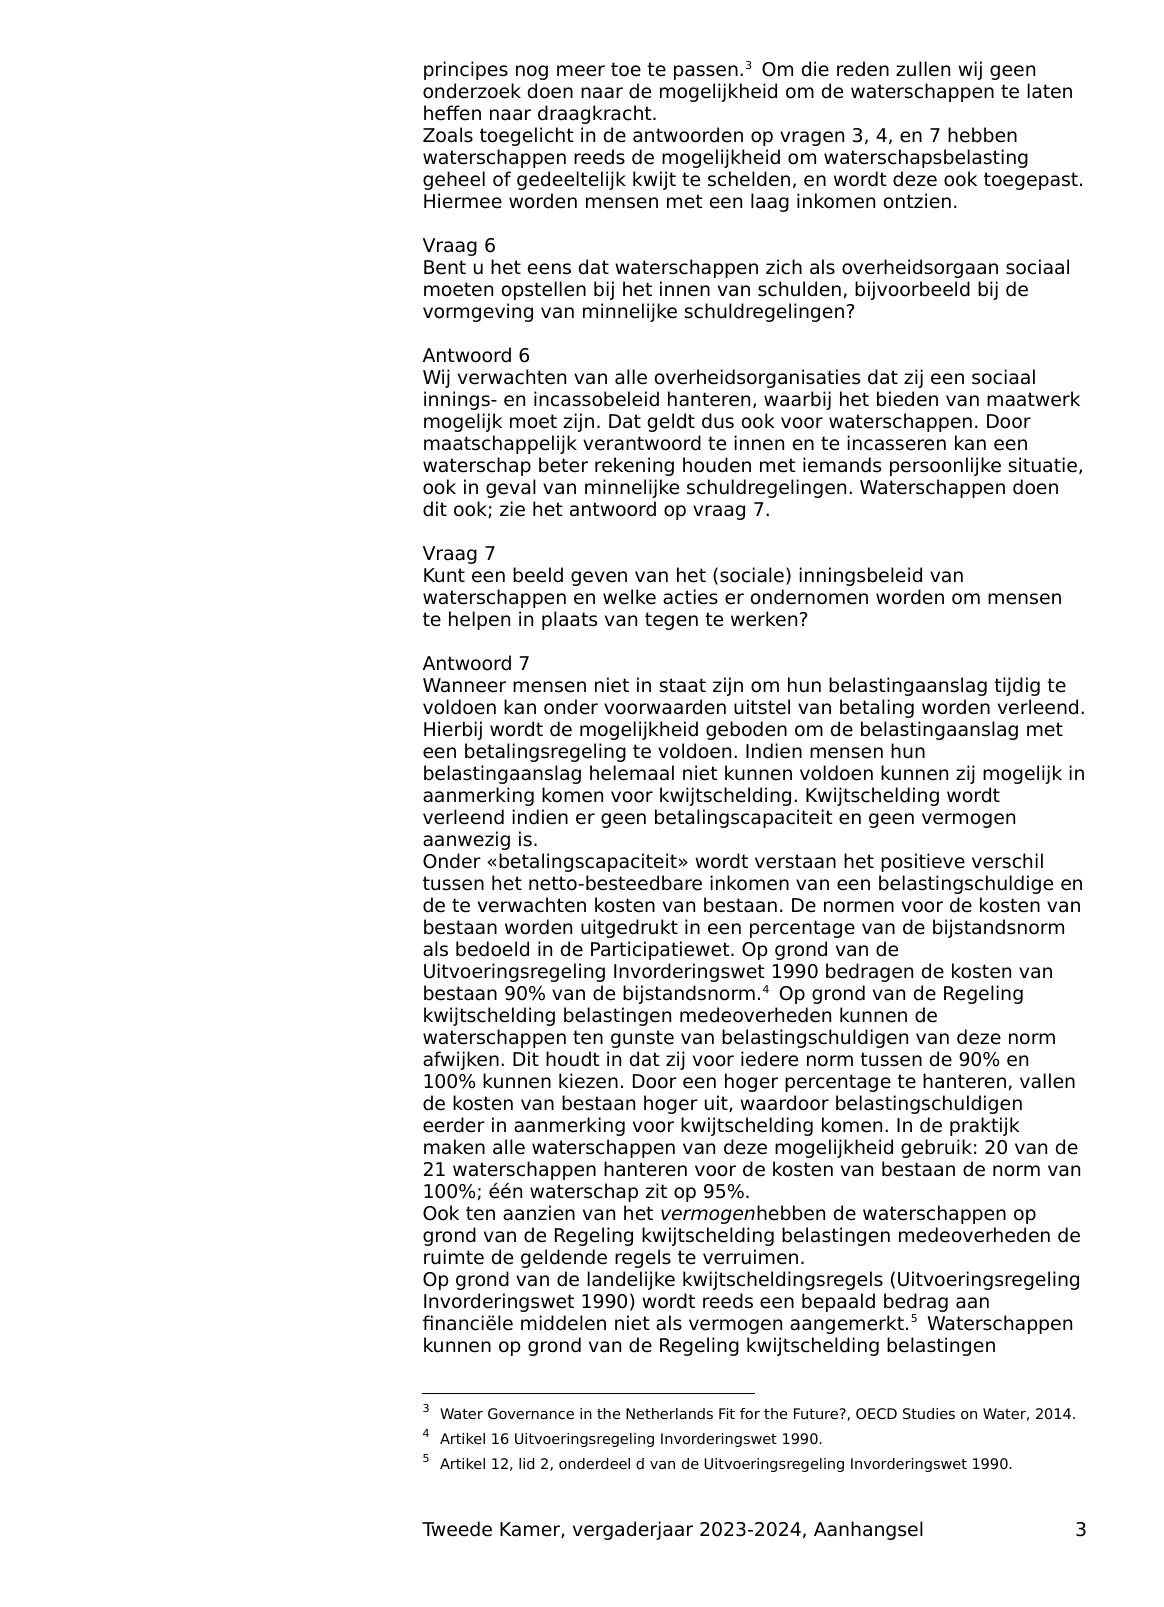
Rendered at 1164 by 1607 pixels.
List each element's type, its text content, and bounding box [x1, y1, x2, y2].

text Wanneer mensen niet in staat zijn om hun belastingaanslag tijdig te voldoen kan onder voorwaarden uitstel van betaling worden verleend. Hierbij wordt de mogelijkheid geboden om de belastingaanslag met een betalingsregeling te voldoen. Indien mensen hun belastingaanslag helemaal niet kunnen voldoen kunnen zij mogelijk in aanmerking komen voor kwijtschelding. Kwijtschelding wordt verleend indien er geen betalingscapaciteit en geen vermogen aanwezig is. [422, 675, 1087, 851]
text Vraag 6 [422, 235, 1087, 257]
text Artikel 16 Uitvoeringsregeling Invorderingswet 1990. [422, 1427, 1087, 1449]
text Ook ten aanzien van het vermogenhebben de waterschappen op grond van de Regeling kwijtschelding belastingen medeoverheden de ruimte de geldende regels te verruimen. [422, 1203, 1087, 1269]
text Op grond van de landelijke kwijtscheldingsregels (Uitvoeringsregeling Invorderingswet 1990) wordt reeds een bepaald bedrag aan financiële middelen niet als vermogen aangemerkt. Waterschappen kunnen op grond van de Regeling kwijtschelding belastingen [422, 1269, 1087, 1357]
text Water Governance in the Netherlands Fit for the Future?, OECD Studies on Water, 2014. [422, 1402, 1087, 1424]
text Onder «betalingscapaciteit» wordt verstaan het positieve verschil tussen het netto-besteedbare inkomen van een belastingschuldige en de te verwachten kosten van bestaan. De normen voor de kosten van bestaan worden uitgedrukt in een percentage van de bijstandsnorm als bedoeld in de Participatiewet. Op grond van de Uitvoeringsregeling Invorderingswet 1990 bedragen de kosten van bestaan 90% van de bijstandsnorm. Op grond van de Regeling kwijtschelding belastingen medeoverheden kunnen de waterschappen ten gunste van belastingschuldigen van deze norm afwijken. Dit houdt in dat zij voor iedere norm tussen de 90% en 100% kunnen kiezen. Door een hoger percentage te hanteren, vallen de kosten van bestaan hoger uit, waardoor belastingschuldigen eerder in aanmerking voor kwijtschelding komen. In de praktijk maken alle waterschappen van deze mogelijkheid gebruik: 20 van de 21 waterschappen hanteren voor de kosten van bestaan de norm van 100%; één waterschap zit op 95%. [422, 851, 1087, 1203]
text Vraag 7 [422, 543, 1087, 565]
text Artikel 12, lid 2, onderdeel d van de Uitvoeringsregeling Invorderingswet 1990. [422, 1452, 1087, 1474]
text Antwoord 7 [422, 653, 1087, 675]
text Kunt een beeld geven van het (sociale) inningsbeleid van waterschappen en welke acties er ondernomen worden om mensen te helpen in plaats van tegen te werken? [422, 565, 1087, 631]
text Wij verwachten van alle overheidsorganisaties dat zij een sociaal innings- en incassobeleid hanteren, waarbij het bieden van maatwerk mogelijk moet zijn. Dat geldt dus ook voor waterschappen. Door maatschappelijk verantwoord te innen en te incasseren kan een waterschap beter rekening houden met iemands persoonlijke situatie, ook in geval van minnelijke schuldregelingen. Waterschappen doen dit ook; zie het antwoord op vraag 7. [422, 367, 1087, 521]
text Antwoord 6 [422, 345, 1087, 367]
text principes nog meer toe te passen. Om die reden zullen wij geen onderzoek doen naar de mogelijkheid om de waterschappen te laten heffen naar draagkracht. [422, 59, 1087, 125]
text Zoals toegelicht in de antwoorden op vragen 3, 4, en 7 hebben waterschappen reeds de mogelijkheid om waterschapsbelasting geheel of gedeeltelijk kwijt te schelden, en wordt deze ook toegepast. Hiermee worden mensen met een laag inkomen ontzien. [422, 125, 1087, 213]
text Bent u het eens dat waterschappen zich als overheidsorgaan sociaal moeten opstellen bij het innen van schulden, bijvoorbeeld bij de vormgeving van minnelijke schuldregelingen? [422, 257, 1087, 323]
